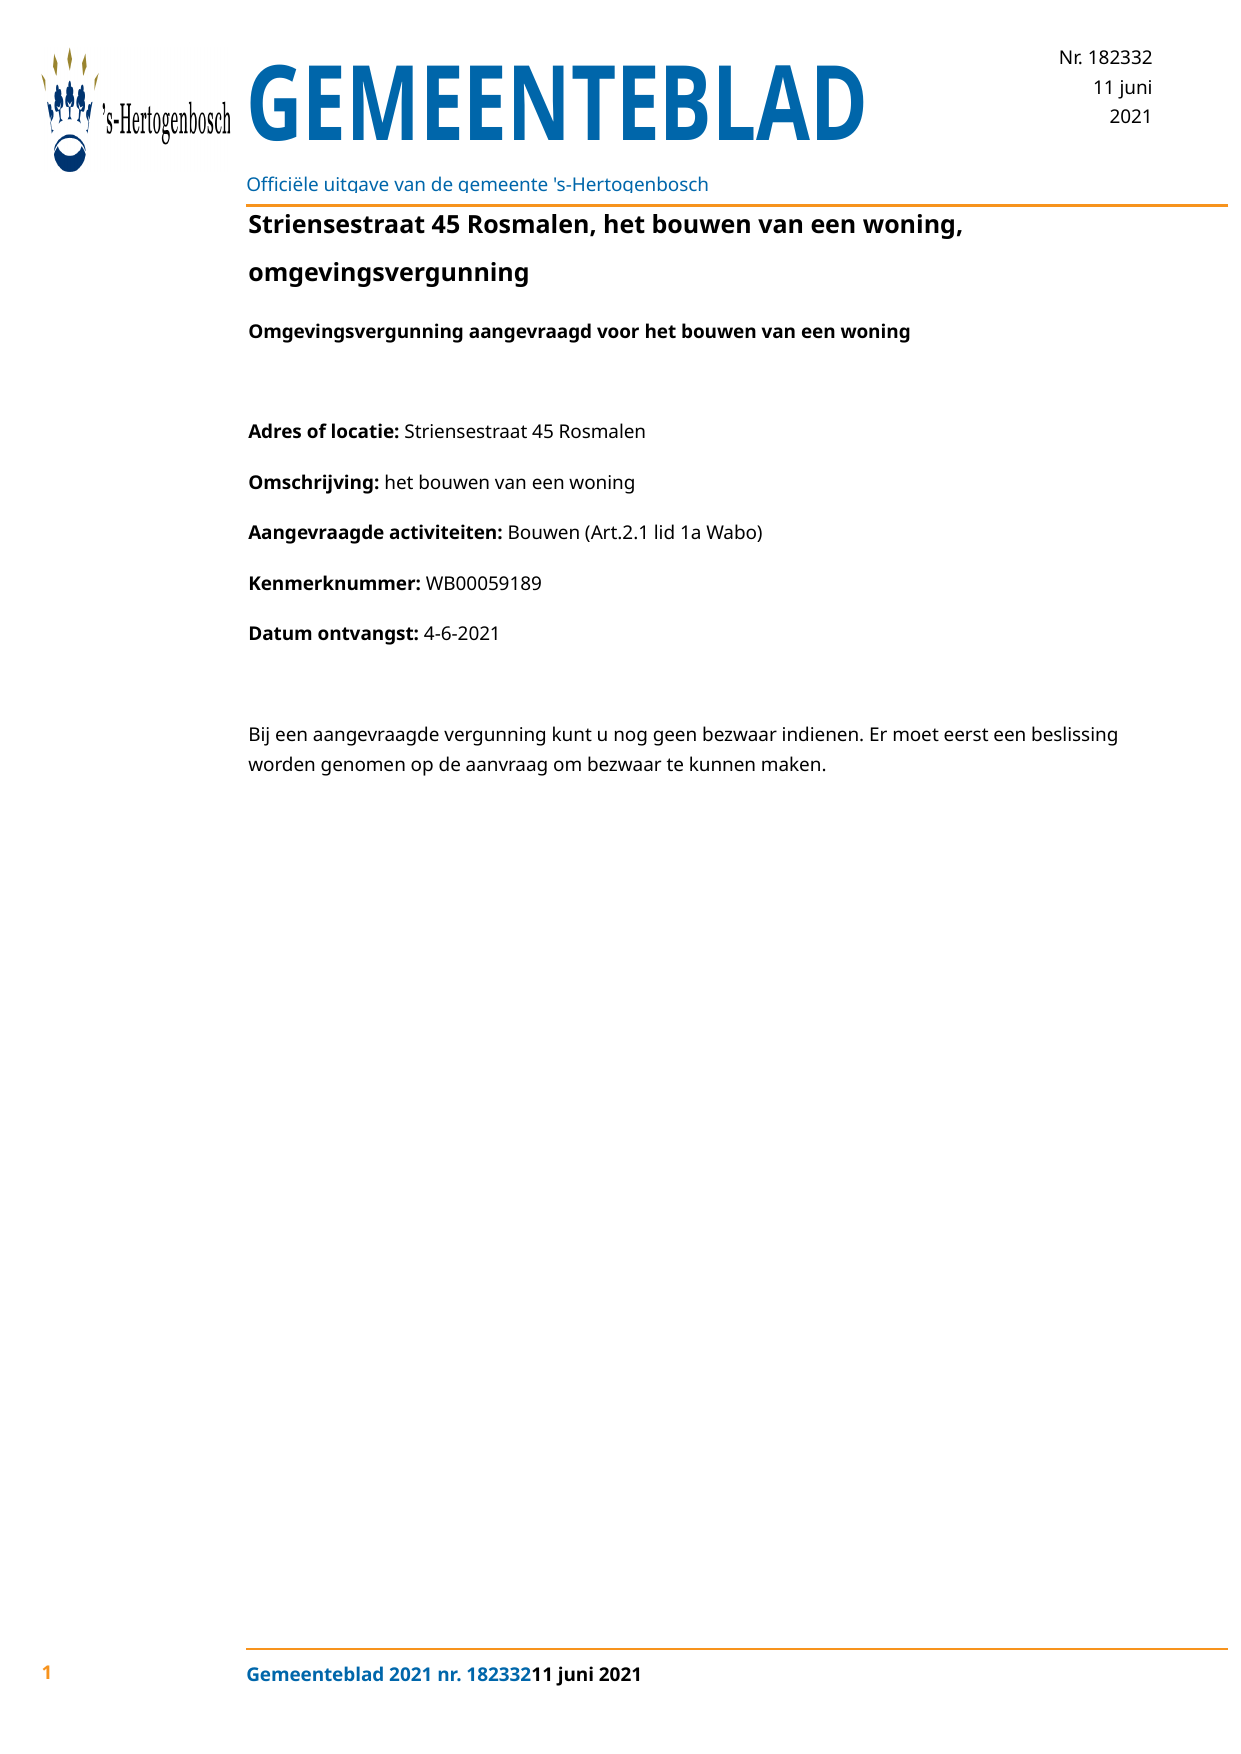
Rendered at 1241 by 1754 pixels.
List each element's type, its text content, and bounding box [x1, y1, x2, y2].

text Kenmerknummer: WB00059189 [248, 570, 1152, 596]
text Omgevingsvergunning aangevraagd voor het bouwen van een woning [248, 318, 1152, 344]
text Datum ontvangst: 4-6-2021 [248, 620, 1152, 646]
text Aangevraagde activiteiten: Bouwen (Art.2.1 lid 1a Wabo) [248, 519, 1152, 545]
picture [41, 47, 231, 172]
text Adres of locatie: Striensestraat 45 Rosmalen [248, 419, 1152, 444]
text Striensestraat 45 Rosmalen, het bouwen van een woning, omgevingsvergunning [248, 207, 1152, 288]
text Omschrijving: het bouwen van een woning [248, 469, 1152, 495]
text Bij een aangevraagde vergunning kunt u nog geen bezwaar indienen. Er moet eerst een beslissing worden genomen op de aanvraag om bezwaar te kunnen maken. [248, 721, 1152, 777]
